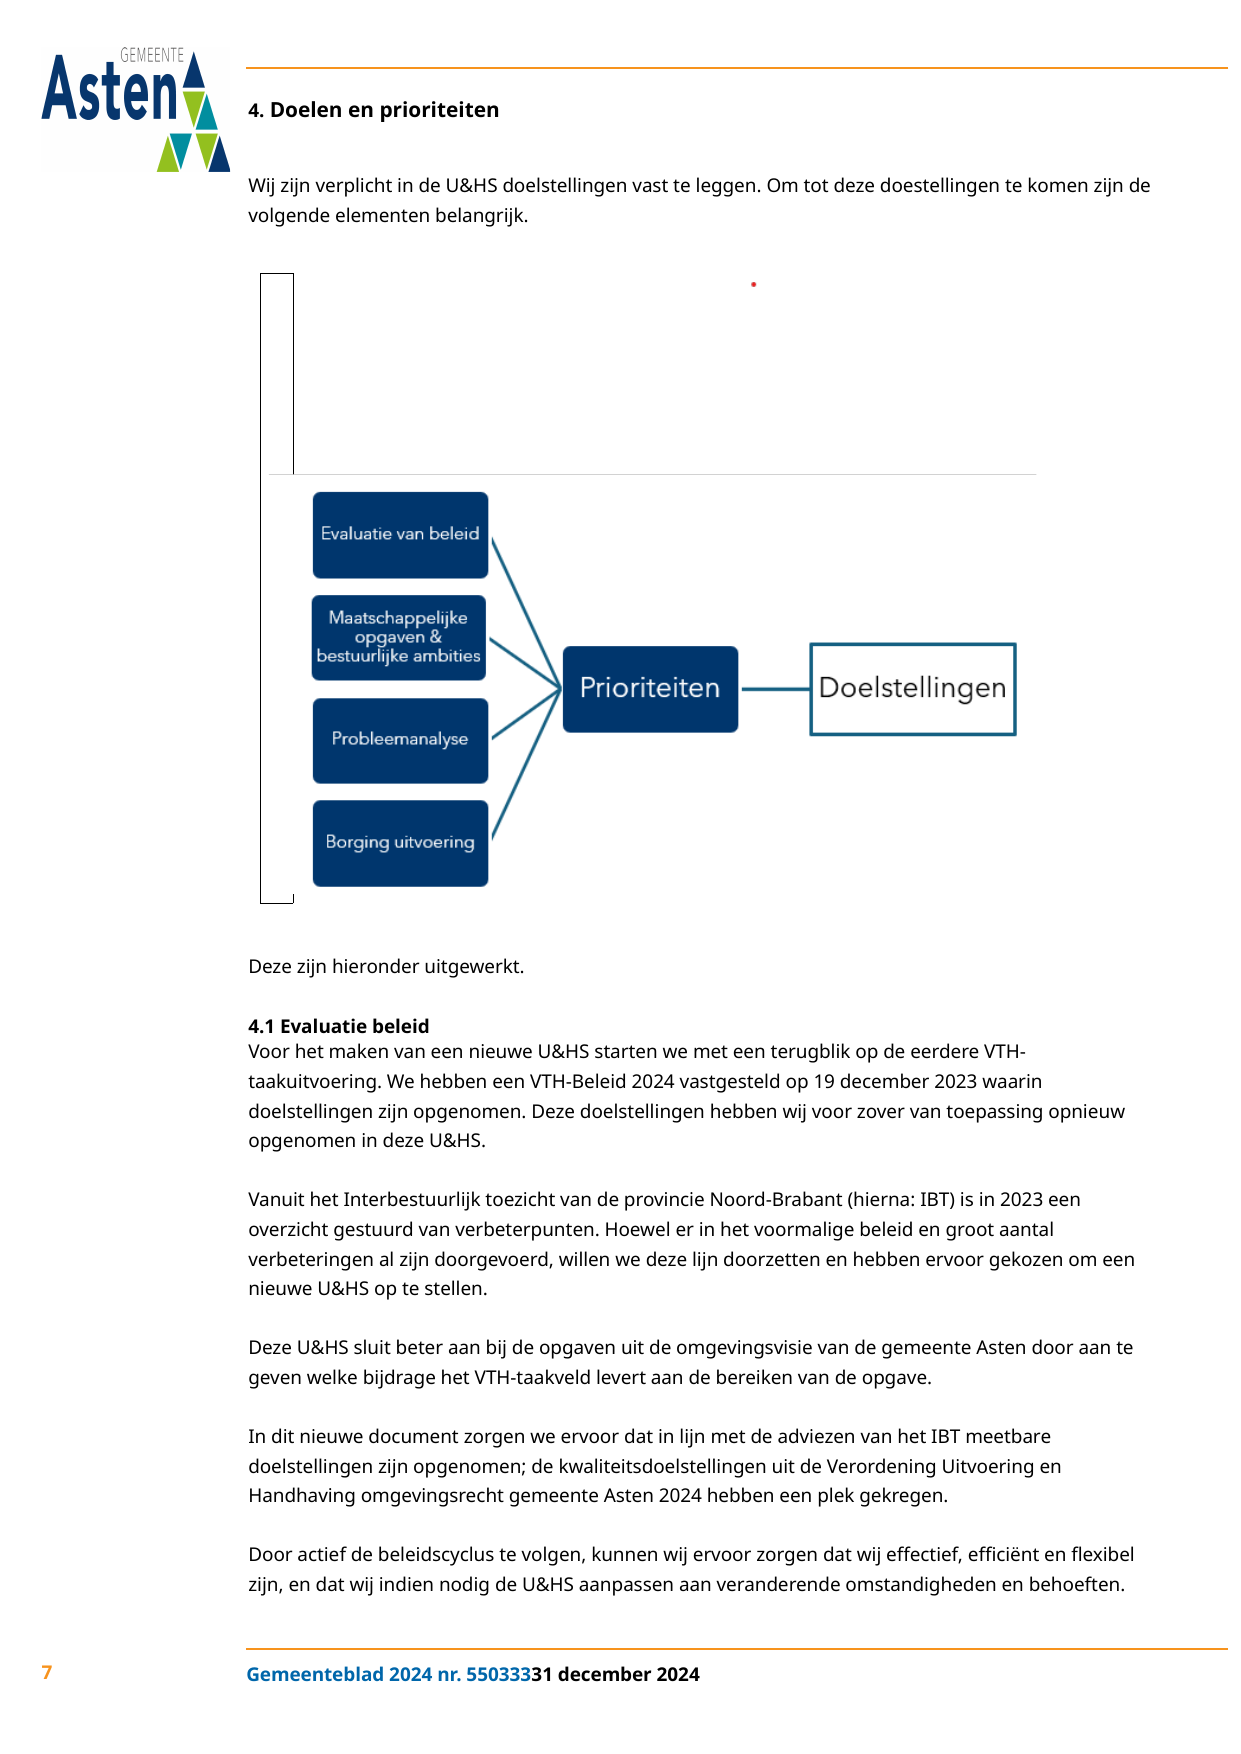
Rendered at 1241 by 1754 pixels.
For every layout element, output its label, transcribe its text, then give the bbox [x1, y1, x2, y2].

picture [268, 282, 1037, 894]
text 4.1 Evaluatie beleid [248, 1013, 1152, 1039]
text In dit nieuwe document zorgen we ervoor dat in lijn met de adviezen van het IBT meetbare doelstellingen zijn opgenomen; de kwaliteitsdoelstellingen uit de Verordening Uitvoering en Handhaving omgevingsrecht gemeente Asten 2024 hebben een plek gekregen. [248, 1423, 1152, 1508]
text 4. Doelen en prioriteiten [248, 95, 1152, 123]
text Door actief de beleidscyclus te volgen, kunnen wij ervoor zorgen dat wij effectief, efficiënt en flexibel zijn, en dat wij indien nodig de U&HS aanpassen aan veranderende omstandigheden en behoeften. [248, 1542, 1152, 1597]
text Deze U&HS sluit beter aan bij de opgaven uit de omgevingsvisie van de gemeente Asten door aan te geven welke bijdrage het VTH-taakveld levert aan de bereiken van de opgave. [248, 1334, 1152, 1390]
text Deze zijn hieronder uitgewerkt. [248, 954, 1152, 979]
text Vanuit het Interbestuurlijk toezicht van de provincie Noord-Brabant (hierna: IBT) is in 2023 een overzicht gestuurd van verbeterpunten. Hoewel er in het voormalige beleid en groot aantal verbeteringen al zijn doorgevoerd, willen we deze lijn doorzetten en hebben ervoor gekozen om een nieuwe U&HS op te stellen. [248, 1187, 1152, 1301]
text Voor het maken van een nieuwe U&HS starten we met een terugblik op de eerdere VTH-taakuitvoering. We hebben een VTH-Beleid 2024 vastgesteld op 19 december 2023 waarin doelstellingen zijn opgenomen. Deze doelstellingen hebben wij voor zover van toepassing opnieuw opgenomen in deze U&HS. [248, 1039, 1152, 1153]
picture [41, 47, 231, 172]
text Wij zijn verplicht in de U&HS doelstellingen vast te leggen. Om tot deze doestellingen te komen zijn de volgende elementen belangrijk. [248, 172, 1152, 228]
